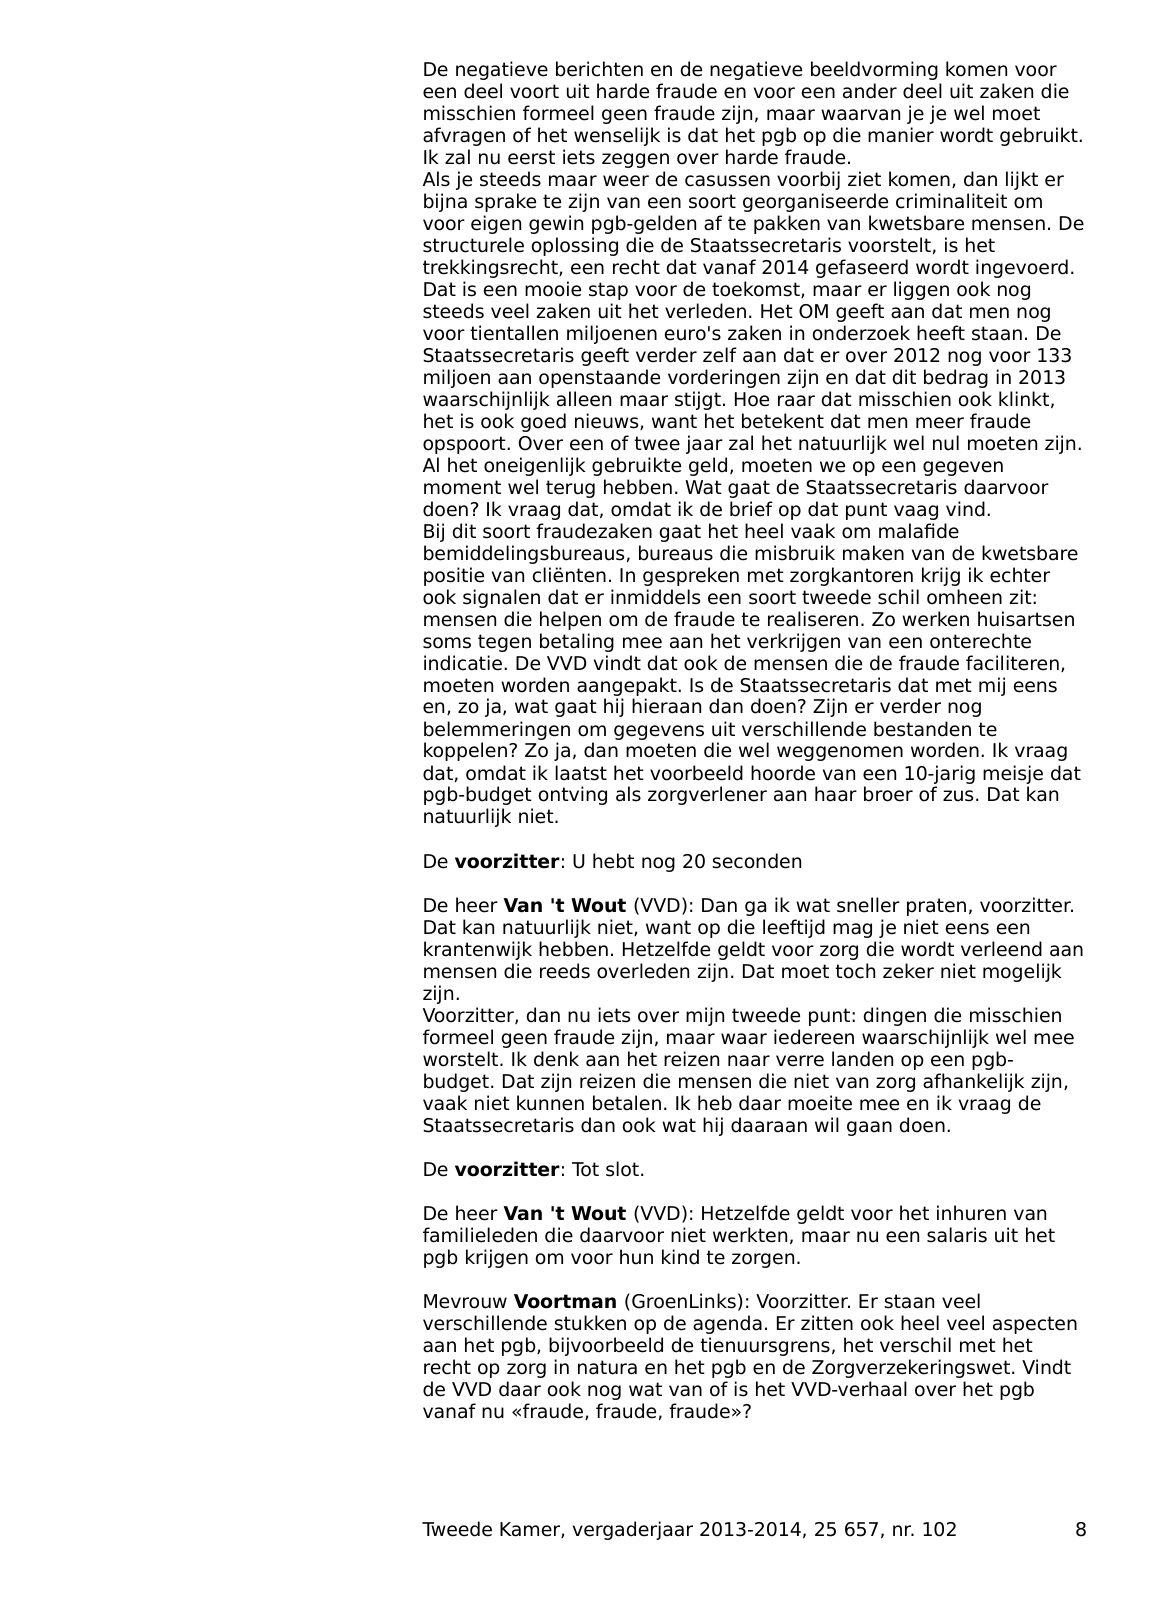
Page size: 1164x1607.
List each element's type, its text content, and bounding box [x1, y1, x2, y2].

text Mevrouw Voortman (GroenLinks): Voorzitter. Er staan veel verschillende stukken op de agenda. Er zitten ook heel veel aspecten aan het pgb, bijvoorbeeld de tienuursgrens, het verschil met het recht op zorg in natura en het pgb en de Zorgverzekeringswet. Vindt de VVD daar ook nog wat van of is het VVD-verhaal over het pgb vanaf nu «fraude, fraude, fraude»? [422, 1291, 1087, 1423]
text Voorzitter, dan nu iets over mijn tweede punt: dingen die misschien formeel geen fraude zijn, maar waar iedereen waarschijnlijk wel mee worstelt. Ik denk aan het reizen naar verre landen op een pgb-budget. Dat zijn reizen die mensen die niet van zorg afhankelijk zijn, vaak niet kunnen betalen. Ik heb daar moeite mee en ik vraag de Staatssecretaris dan ook wat hij daaraan wil gaan doen. [422, 1004, 1087, 1136]
text De voorzitter: Tot slot. [422, 1159, 1087, 1181]
text De heer Van 't Wout (VVD): Hetzelfde geldt voor het inhuren van familieleden die daarvoor niet werkten, maar nu een salaris uit het pgb krijgen om voor hun kind te zorgen. [422, 1203, 1087, 1269]
text De heer Van 't Wout (VVD): Dan ga ik wat sneller praten, voorzitter. [422, 895, 1087, 917]
text Dat kan natuurlijk niet, want op die leeftijd mag je niet eens een krantenwijk hebben. Hetzelfde geldt voor zorg die wordt verleend aan mensen die reeds overleden zijn. Dat moet toch zeker niet mogelijk zijn. [422, 917, 1087, 1004]
text De negatieve berichten en de negatieve beeldvorming komen voor een deel voort uit harde fraude en voor een ander deel uit zaken die misschien formeel geen fraude zijn, maar waarvan je je wel moet afvragen of het wenselijk is dat het pgb op die manier wordt gebruikt. Ik zal nu eerst iets zeggen over harde fraude. [422, 59, 1087, 169]
text Als je steeds maar weer de casussen voorbij ziet komen, dan lijkt er bijna sprake te zijn van een soort georganiseerde criminaliteit om voor eigen gewin pgb-gelden af te pakken van kwetsbare mensen. De structurele oplossing die de Staatssecretaris voorstelt, is het trekkingsrecht, een recht dat vanaf 2014 gefaseerd wordt ingevoerd. Dat is een mooie stap voor de toekomst, maar er liggen ook nog steeds veel zaken uit het verleden. Het OM geeft aan dat men nog voor tientallen miljoenen euro's zaken in onderzoek heeft staan. De Staatssecretaris geeft verder zelf aan dat er over 2012 nog voor 133 miljoen aan openstaande vorderingen zijn en dat dit bedrag in 2013 waarschijnlijk alleen maar stijgt. Hoe raar dat misschien ook klinkt, het is ook goed nieuws, want het betekent dat men meer fraude opspoort. Over een of twee jaar zal het natuurlijk wel nul moeten zijn. Al het oneigenlijk gebruikte geld, moeten we op een gegeven moment wel terug hebben. Wat gaat de Staatssecretaris daarvoor doen? Ik vraag dat, omdat ik de brief op dat punt vaag vind. [422, 169, 1087, 521]
text Bij dit soort fraudezaken gaat het heel vaak om malafide bemiddelingsbureaus, bureaus die misbruik maken van de kwetsbare positie van cliënten. In gespreken met zorgkantoren krijg ik echter ook signalen dat er inmiddels een soort tweede schil omheen zit: mensen die helpen om de fraude te realiseren. Zo werken huisartsen soms tegen betaling mee aan het verkrijgen van een onterechte indicatie. De VVD vindt dat ook de mensen die de fraude faciliteren, moeten worden aangepakt. Is de Staatssecretaris dat met mij eens en, zo ja, wat gaat hij hieraan dan doen? Zijn er verder nog belemmeringen om gegevens uit verschillende bestanden te koppelen? Zo ja, dan moeten die wel weggenomen worden. Ik vraag dat, omdat ik laatst het voorbeeld hoorde van een 10-jarig meisje dat pgb-budget ontving als zorgverlener aan haar broer of zus. Dat kan natuurlijk niet. [422, 521, 1087, 828]
text De voorzitter: U hebt nog 20 seconden [422, 851, 1087, 872]
